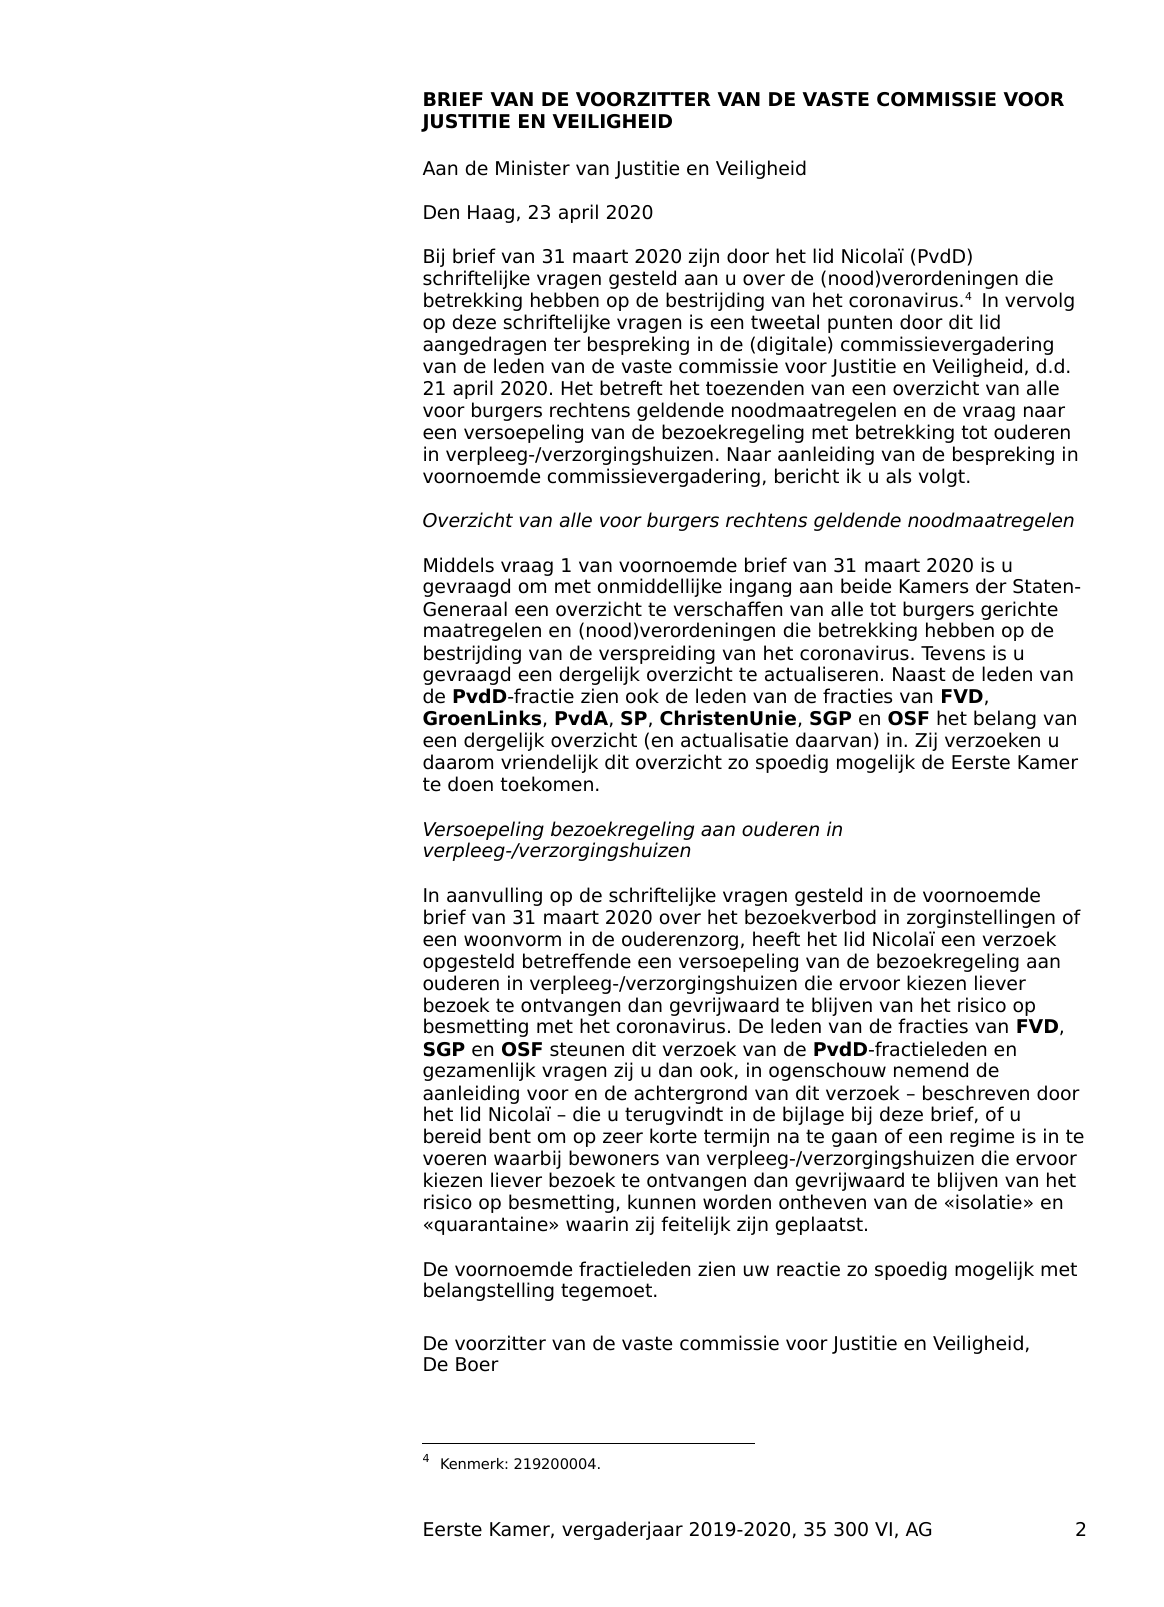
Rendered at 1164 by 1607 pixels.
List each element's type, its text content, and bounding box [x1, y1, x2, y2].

text De voornoemde fractieleden zien uw reactie zo spoedig mogelijk met belangstelling tegemoet. [422, 1258, 1087, 1302]
text Bij brief van 31 maart 2020 zijn door het lid Nicolaï (PvdD) schriftelijke vragen gesteld aan u over de (nood)verordeningen die betrekking hebben op de bestrijding van het coronavirus. In vervolg op deze schriftelijke vragen is een tweetal punten door dit lid aangedragen ter bespreking in de (digitale) commissievergadering van de leden van de vaste commissie voor Justitie en Veiligheid, d.d. 21 april 2020. Het betreft het toezenden van een overzicht van alle voor burgers rechtens geldende noodmaatregelen en de vraag naar een versoepeling van de bezoekregeling met betrekking tot ouderen in verpleeg-/verzorgingshuizen. Naar aanleiding van de bespreking in voornoemde commissievergadering, bericht ik u als volgt. [422, 246, 1087, 488]
text In aanvulling op de schriftelijke vragen gesteld in de voornoemde brief van 31 maart 2020 over het bezoekverbod in zorginstellingen of een woonvorm in de ouderenzorg, heeft het lid Nicolaï een verzoek opgesteld betreffende een versoepeling van de bezoekregeling aan ouderen in verpleeg-/verzorgingshuizen die ervoor kiezen liever bezoek te ontvangen dan gevrijwaard te blijven van het risico op besmetting met het coronavirus. De leden van de fracties van FVD, SGP en OSF steunen dit verzoek van de PvdD-fractieleden en gezamenlijk vragen zij u dan ook, in ogenschouw nemend de aanleiding voor en de achtergrond van dit verzoek – beschreven door het lid Nicolaï – die u terugvindt in de bijlage bij deze brief, of u bereid bent om op zeer korte termijn na te gaan of een regime is in te voeren waarbij bewoners van verpleeg-/verzorgingshuizen die ervoor kiezen liever bezoek te ontvangen dan gevrijwaard te blijven van het risico op besmetting, kunnen worden ontheven van de «isolatie» en «quarantaine» waarin zij feitelijk zijn geplaatst. [422, 884, 1087, 1236]
text Aan de Minister van Justitie en Veiligheid [422, 158, 1087, 180]
text Den Haag, 23 april 2020 [422, 202, 1087, 224]
subtitle Versoepeling bezoekregeling aan ouderen in verpleeg-/verzorgingshuizen [422, 818, 1087, 862]
text De voorzitter van de vaste commissie voor Justitie en Veiligheid, De Boer [422, 1332, 1087, 1376]
subtitle Overzicht van alle voor burgers rechtens geldende noodmaatregelen [422, 510, 1087, 532]
text Middels vraag 1 van voornoemde brief van 31 maart 2020 is u gevraagd om met onmiddellijke ingang aan beide Kamers der Staten-Generaal een overzicht te verschaffen van alle tot burgers gerichte maatregelen en (nood)verordeningen die betrekking hebben op de bestrijding van de verspreiding van het coronavirus. Tevens is u gevraagd een dergelijk overzicht te actualiseren. Naast de leden van de PvdD-fractie zien ook de leden van de fracties van FVD, GroenLinks, PvdA, SP, ChristenUnie, SGP en OSF het belang van een dergelijk overzicht (en actualisatie daarvan) in. Zij verzoeken u daarom vriendelijk dit overzicht zo spoedig mogelijk de Eerste Kamer te doen toekomen. [422, 554, 1087, 796]
text Kenmerk: 219200004. [422, 1452, 1087, 1474]
subtitle BRIEF VAN DE VOORZITTER VAN DE VASTE COMMISSIE VOOR JUSTITIE EN VEILIGHEID [422, 89, 1087, 133]
